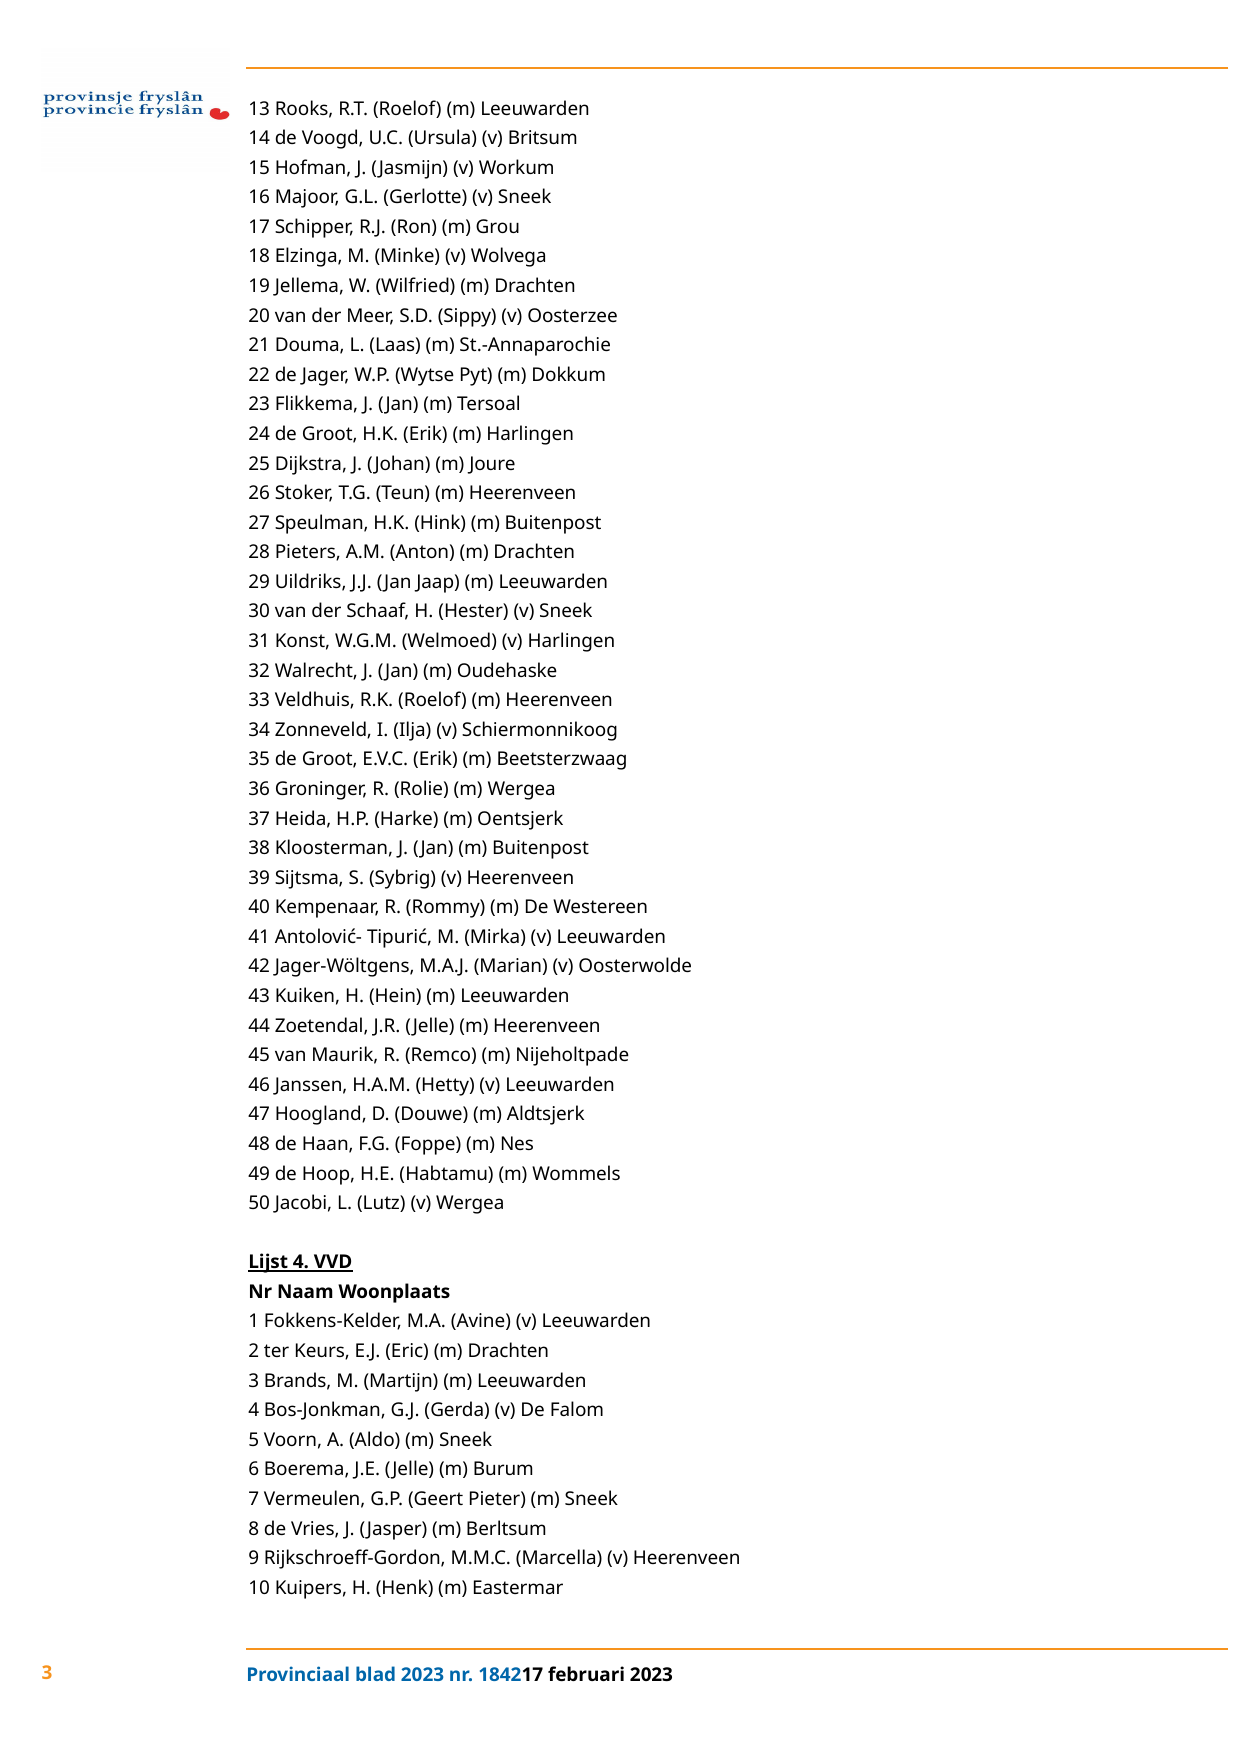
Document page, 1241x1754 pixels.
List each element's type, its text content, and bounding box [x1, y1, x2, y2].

text 22 de Jager, W.P. (Wytse Pyt) (m) Dokkum [248, 361, 1152, 387]
text 9 Rijkschroeff-Gordon, M.M.C. (Marcella) (v) Heerenveen [248, 1544, 1152, 1570]
text 34 Zonneveld, I. (Ilja) (v) Schiermonnikoog [248, 716, 1152, 742]
text 49 de Hoop, H.E. (Habtamu) (m) Wommels [248, 1160, 1152, 1186]
text 48 de Haan, F.G. (Foppe) (m) Nes [248, 1130, 1152, 1156]
text 36 Groninger, R. (Rolie) (m) Wergea [248, 775, 1152, 801]
text 46 Janssen, H.A.M. (Hetty) (v) Leeuwarden [248, 1071, 1152, 1097]
text 14 de Voogd, U.C. (Ursula) (v) Britsum [248, 124, 1152, 150]
text 32 Walrecht, J. (Jan) (m) Oudehaske [248, 657, 1152, 683]
text 33 Veldhuis, R.K. (Roelof) (m) Heerenveen [248, 686, 1152, 712]
text 25 Dijkstra, J. (Johan) (m) Joure [248, 450, 1152, 476]
text 47 Hoogland, D. (Douwe) (m) Aldtsjerk [248, 1101, 1152, 1126]
text 42 Jager-Wöltgens, M.A.J. (Marian) (v) Oosterwolde [248, 953, 1152, 978]
text 15 Hofman, J. (Jasmijn) (v) Workum [248, 154, 1152, 180]
text 21 Douma, L. (Laas) (m) St.-Annaparochie [248, 331, 1152, 357]
text 18 Elzinga, M. (Minke) (v) Wolvega [248, 243, 1152, 268]
text 30 van der Schaaf, H. (Hester) (v) Sneek [248, 598, 1152, 623]
text Lijst 4. VVD [248, 1248, 1152, 1274]
text 40 Kempenaar, R. (Rommy) (m) De Westereen [248, 893, 1152, 919]
text 38 Kloosterman, J. (Jan) (m) Buitenpost [248, 834, 1152, 860]
text 3 Brands, M. (Martijn) (m) Leeuwarden [248, 1367, 1152, 1393]
text 31 Konst, W.G.M. (Welmoed) (v) Harlingen [248, 627, 1152, 653]
text 39 Sijtsma, S. (Sybrig) (v) Heerenveen [248, 864, 1152, 890]
text 5 Voorn, A. (Aldo) (m) Sneek [248, 1426, 1152, 1452]
text 37 Heida, H.P. (Harke) (m) Oentsjerk [248, 805, 1152, 831]
text 20 van der Meer, S.D. (Sippy) (v) Oosterzee [248, 302, 1152, 328]
text 7 Vermeulen, G.P. (Geert Pieter) (m) Sneek [248, 1485, 1152, 1511]
text 4 Bos-Jonkman, G.J. (Gerda) (v) De Falom [248, 1396, 1152, 1422]
text 16 Majoor, G.L. (Gerlotte) (v) Sneek [248, 183, 1152, 209]
text 10 Kuipers, H. (Henk) (m) Eastermar [248, 1574, 1152, 1600]
text 1 Fokkens-Kelder, M.A. (Avine) (v) Leeuwarden [248, 1308, 1152, 1333]
text 6 Boerema, J.E. (Jelle) (m) Burum [248, 1456, 1152, 1481]
text 8 de Vries, J. (Jasper) (m) Berltsum [248, 1515, 1152, 1541]
text 45 van Maurik, R. (Remco) (m) Nijeholtpade [248, 1041, 1152, 1067]
text 27 Speulman, H.K. (Hink) (m) Buitenpost [248, 509, 1152, 535]
text 44 Zoetendal, J.R. (Jelle) (m) Heerenveen [248, 1012, 1152, 1038]
text 13 Rooks, R.T. (Roelof) (m) Leeuwarden [248, 95, 1152, 121]
text 43 Kuiken, H. (Hein) (m) Leeuwarden [248, 982, 1152, 1008]
text 28 Pieters, A.M. (Anton) (m) Drachten [248, 538, 1152, 564]
picture [41, 47, 231, 172]
text 17 Schipper, R.J. (Ron) (m) Grou [248, 213, 1152, 239]
text 35 de Groot, E.V.C. (Erik) (m) Beetsterzwaag [248, 746, 1152, 771]
text 19 Jellema, W. (Wilfried) (m) Drachten [248, 272, 1152, 298]
text 50 Jacobi, L. (Lutz) (v) Wergea [248, 1189, 1152, 1215]
text 2 ter Keurs, E.J. (Eric) (m) Drachten [248, 1337, 1152, 1363]
text Nr Naam Woonplaats [248, 1278, 1152, 1304]
text 41 Antolović- Tipurić, M. (Mirka) (v) Leeuwarden [248, 923, 1152, 949]
text 29 Uildriks, J.J. (Jan Jaap) (m) Leeuwarden [248, 568, 1152, 594]
text 23 Flikkema, J. (Jan) (m) Tersoal [248, 391, 1152, 416]
text 26 Stoker, T.G. (Teun) (m) Heerenveen [248, 479, 1152, 505]
text 24 de Groot, H.K. (Erik) (m) Harlingen [248, 420, 1152, 446]
